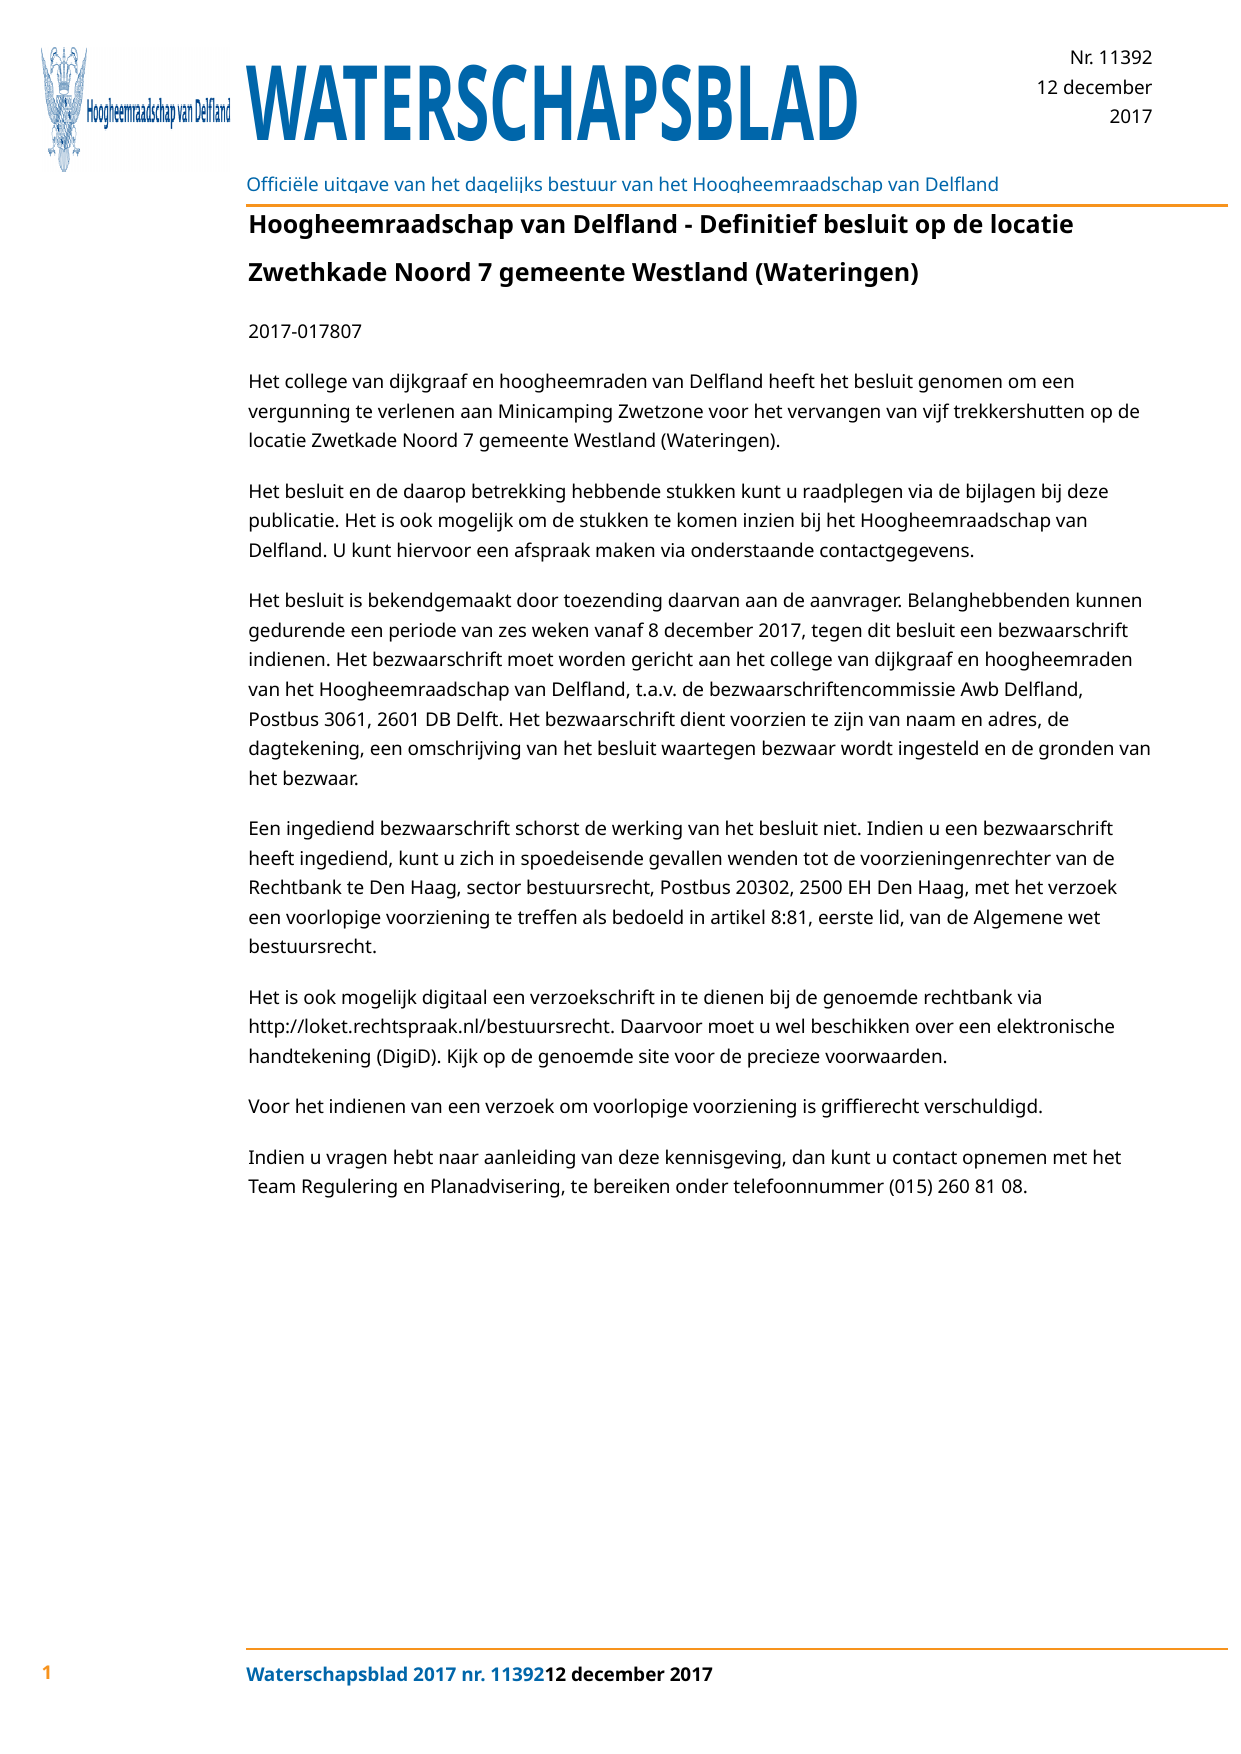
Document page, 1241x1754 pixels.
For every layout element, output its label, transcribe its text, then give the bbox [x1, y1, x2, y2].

text Voor het indienen van een verzoek om voorlopige voorziening is griffierecht verschuldigd. [248, 1094, 1152, 1119]
text Het besluit is bekendgemaakt door toezending daarvan aan de aanvrager. Belanghebbenden kunnen gedurende een periode van zes weken vanaf 8 december 2017, tegen dit besluit een bezwaarschrift indienen. Het bezwaarschrift moet worden gericht aan het college van dijkgraaf en hoogheemraden van het Hoogheemraadschap van Delfland, t.a.v. de bezwaarschriftencommissie Awb Delfland, Postbus 3061, 2601 DB Delft. Het bezwaarschrift dient voorzien te zijn van naam en adres, de dagtekening, een omschrijving van het besluit waartegen bezwaar wordt ingesteld en de gronden van het bezwaar. [248, 587, 1152, 791]
text Een ingediend bezwaarschrift schorst de werking van het besluit niet. Indien u een bezwaarschrift heeft ingediend, kunt u zich in spoedeisende gevallen wenden tot de voorzieningenrechter van de Rechtbank te Den Haag, sector bestuursrecht, Postbus 20302, 2500 EH Den Haag, met het verzoek een voorlopige voorziening te treffen als bedoeld in artikel 8:81, eerste lid, van de Algemene wet bestuursrecht. [248, 815, 1152, 959]
text Het college van dijkgraaf en hoogheemraden van Delfland heeft het besluit genomen om een vergunning te verlenen aan Minicamping Zwetzone voor het vervangen van vijf trekkershutten op de locatie Zwetkade Noord 7 gemeente Westland (Wateringen). [248, 368, 1152, 453]
text Indien u vragen hebt naar aanleiding van deze kennisgeving, dan kunt u contact opnemen met het Team Regulering en Planadvisering, te bereiken onder telefoonnummer (015) 260 81 08. [248, 1144, 1152, 1199]
text 2017-017807 [248, 318, 1152, 344]
text Het besluit en de daarop betrekking hebbende stukken kunt u raadplegen via de bijlagen bij deze publicatie. Het is ook mogelijk om de stukken te komen inzien bij het Hoogheemraadschap van Delfland. U kunt hiervoor een afspraak maken via onderstaande contactgegevens. [248, 478, 1152, 563]
picture [41, 47, 231, 172]
text Het is ook mogelijk digitaal een verzoekschrift in te dienen bij de genoemde rechtbank via http://loket.rechtspraak.nl/bestuursrecht. Daarvoor moet u wel beschikken over een elektronische handtekening (DigiD). Kijk op de genoemde site voor de precieze voorwaarden. [248, 984, 1152, 1069]
text Hoogheemraadschap van Delfland - Definitief besluit op de locatie Zwethkade Noord 7 gemeente Westland (Wateringen) [248, 207, 1152, 288]
